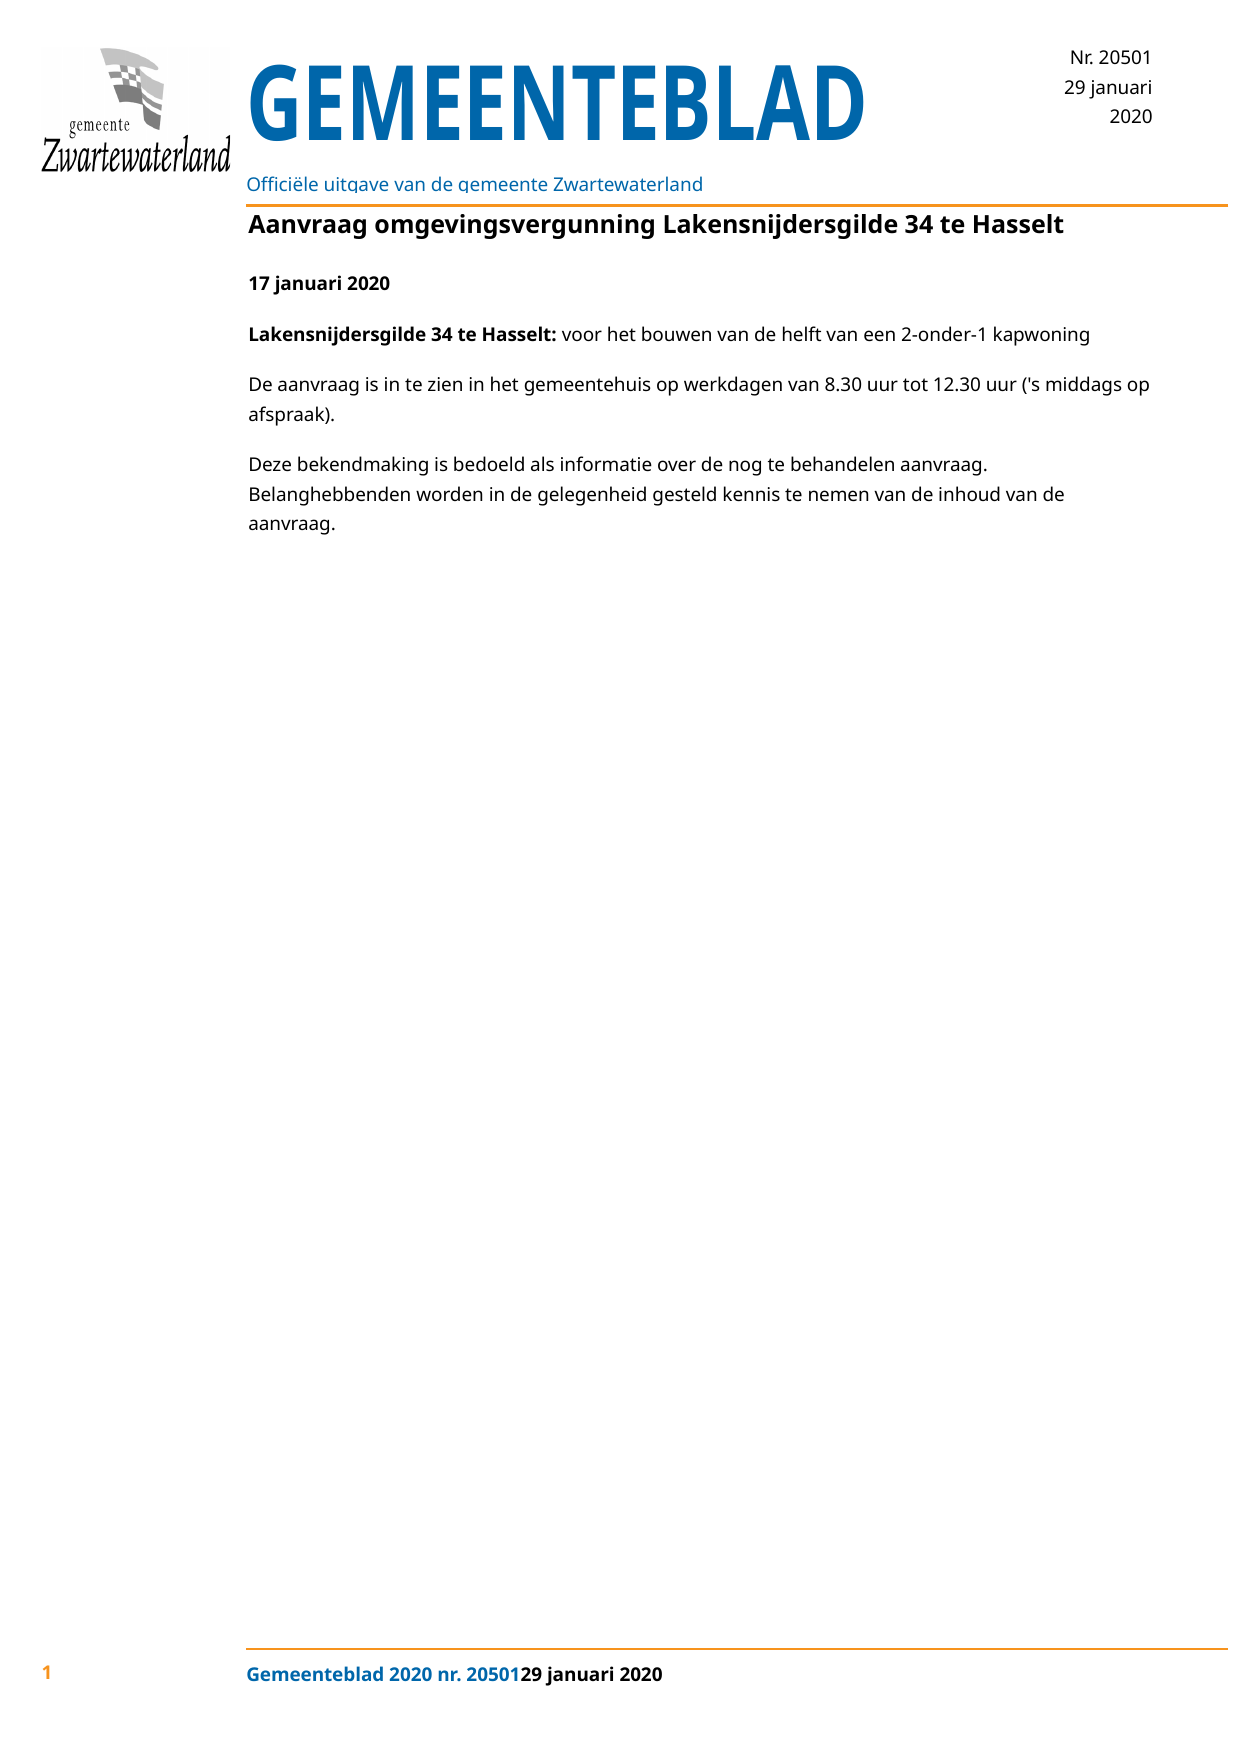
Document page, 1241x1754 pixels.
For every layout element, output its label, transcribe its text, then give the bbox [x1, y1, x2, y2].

text Lakensnijdersgilde 34 te Hasselt: voor het bouwen van de helft van een 2-onder-1 kapwoning [248, 321, 1152, 346]
picture [41, 47, 231, 172]
text De aanvraag is in te zien in het gemeentehuis op werkdagen van 8.30 uur tot 12.30 uur ('s middags op afspraak). [248, 371, 1152, 426]
text Aanvraag omgevingsvergunning Lakensnijdersgilde 34 te Hasselt [248, 207, 1152, 241]
text Deze bekendmaking is bedoeld als informatie over de nog te behandelen aanvraag. Belanghebbenden worden in de gelegenheid gesteld kennis te nemen van de inhoud van de aanvraag. [248, 451, 1152, 536]
text 17 januari 2020 [248, 270, 1152, 296]
